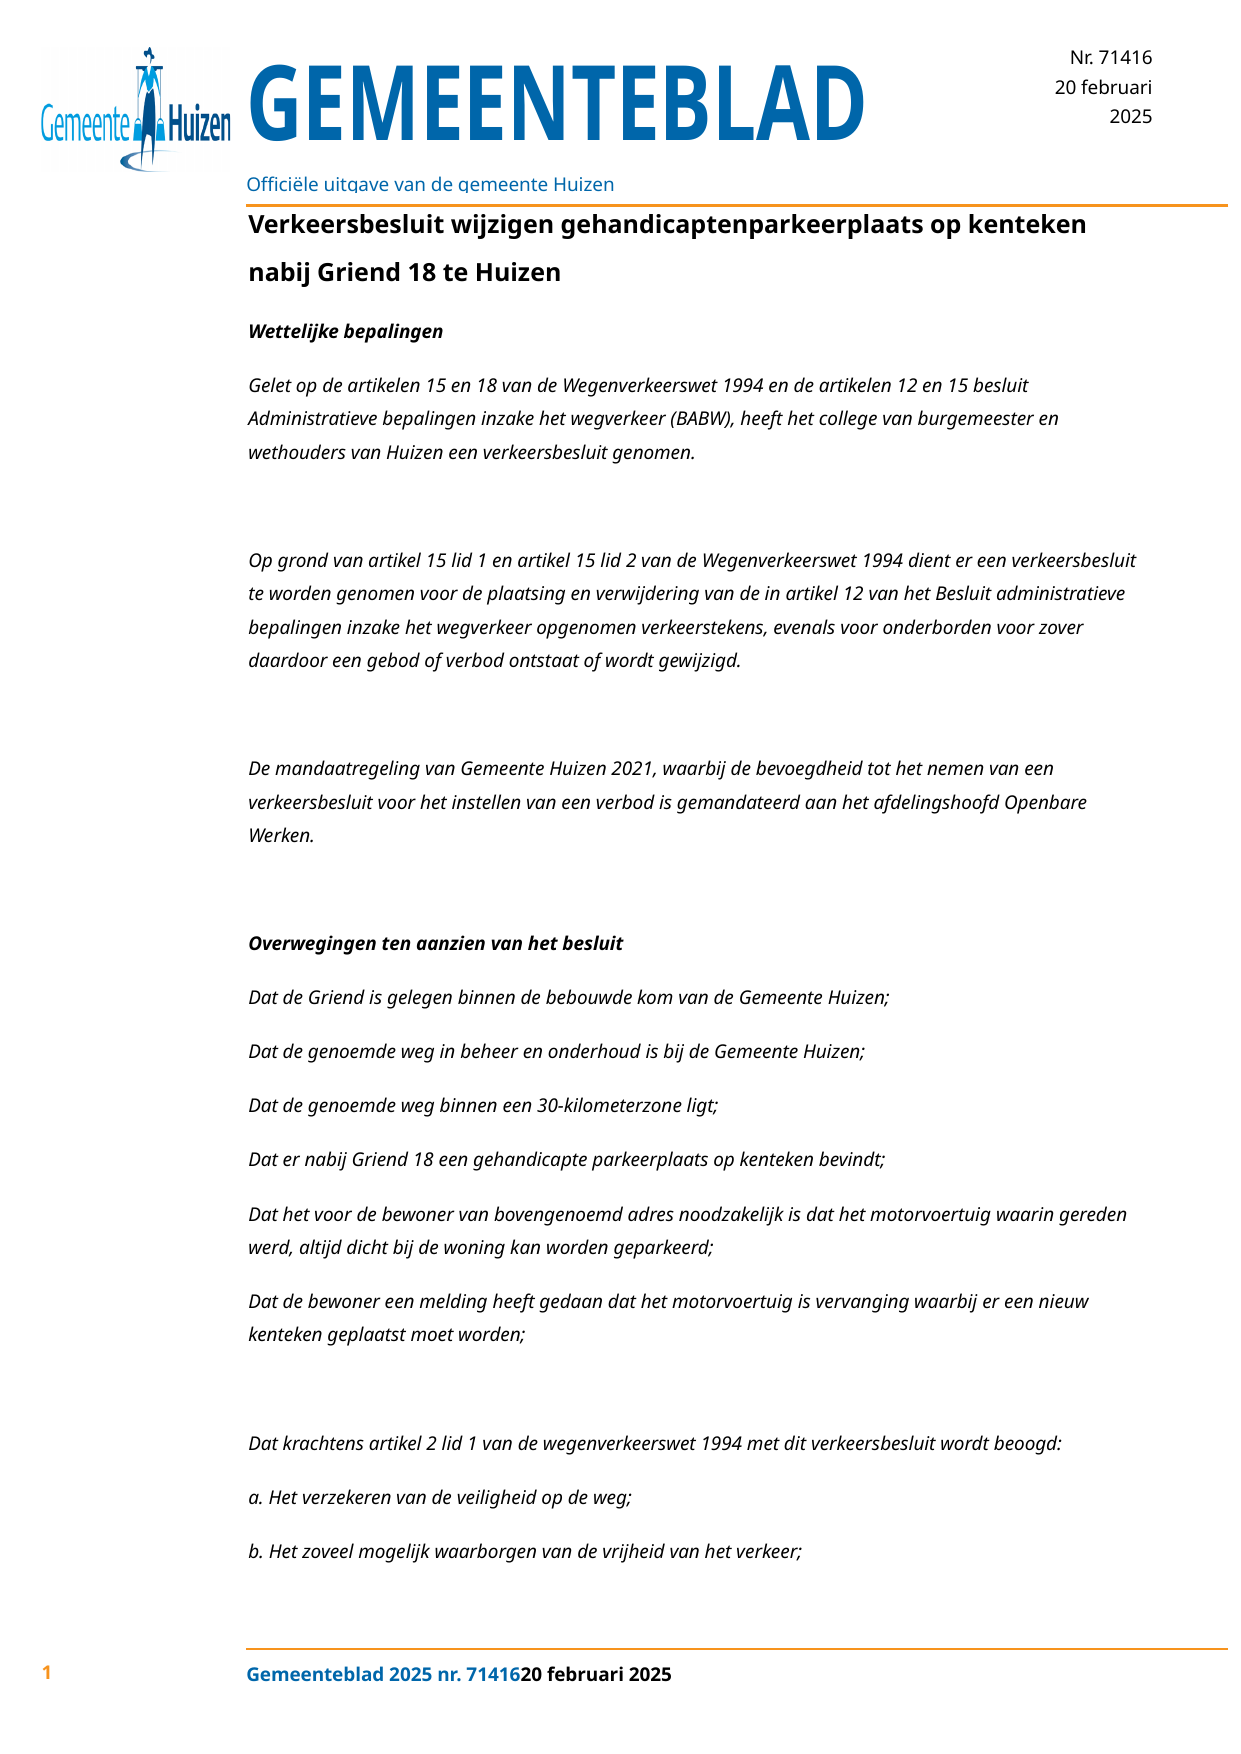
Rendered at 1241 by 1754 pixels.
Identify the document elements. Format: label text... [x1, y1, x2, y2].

text Dat het voor de bewoner van bovengenoemd adres noodzakelijk is dat het motorvoertuig waarin gereden werd, altijd dicht bij de woning kan worden geparkeerd; [248, 1201, 1152, 1260]
text De mandaatregeling van Gemeente Huizen 2021, waarbij de bevoegdheid tot het nemen van een verkeersbesluit voor het instellen van een verbod is gemandateerd aan het afdelingshoofd Openbare Werken. [248, 755, 1152, 848]
text Overwegingen ten aanzien van het besluit [248, 930, 1152, 956]
text Dat er nabij Griend 18 een gehandicapte parkeerplaats op kenteken bevindt; [248, 1147, 1152, 1172]
text Op grond van artikel 15 lid 1 en artikel 15 lid 2 van de Wegenverkeerswet 1994 dient er een verkeersbesluit te worden genomen voor de plaatsing en verwijdering van de in artikel 12 van het Besluit administratieve bepalingen inzake het wegverkeer opgenomen verkeerstekens, evenals voor onderborden voor zover daardoor een gebod of verbod ontstaat of wordt gewijzigd. [248, 547, 1152, 673]
text Verkeersbesluit wijzigen gehandicaptenparkeerplaats op kenteken nabij Griend 18 te Huizen [248, 207, 1152, 288]
text Dat de genoemde weg binnen een 30-kilometerzone ligt; [248, 1093, 1152, 1118]
text Dat de Griend is gelegen binnen de bebouwde kom van de Gemeente Huizen; [248, 984, 1152, 1010]
text Gelet op de artikelen 15 en 18 van de Wegenverkeerswet 1994 en de artikelen 12 en 15 besluit Administratieve bepalingen inzake het wegverkeer (BABW), heeft het college van burgemeester en wethouders van Huizen een verkeersbesluit genomen. [248, 372, 1152, 464]
text a. Het verzekeren van de veiligheid op de weg; [248, 1484, 1152, 1509]
text Wettelijke bepalingen [248, 318, 1152, 344]
text b. Het zoveel mogelijk waarborgen van de vrijheid van het verkeer; [248, 1538, 1152, 1564]
text Dat krachtens artikel 2 lid 1 van de wegenverkeerswet 1994 met dit verkeersbesluit wordt beoogd: [248, 1430, 1152, 1456]
text Dat de genoemde weg in beheer en onderhoud is bij de Gemeente Huizen; [248, 1038, 1152, 1064]
picture [41, 47, 231, 172]
text Dat de bewoner een melding heeft gedaan dat het motorvoertuig is vervanging waarbij er een nieuw kenteken geplaatst moet worden; [248, 1288, 1152, 1347]
